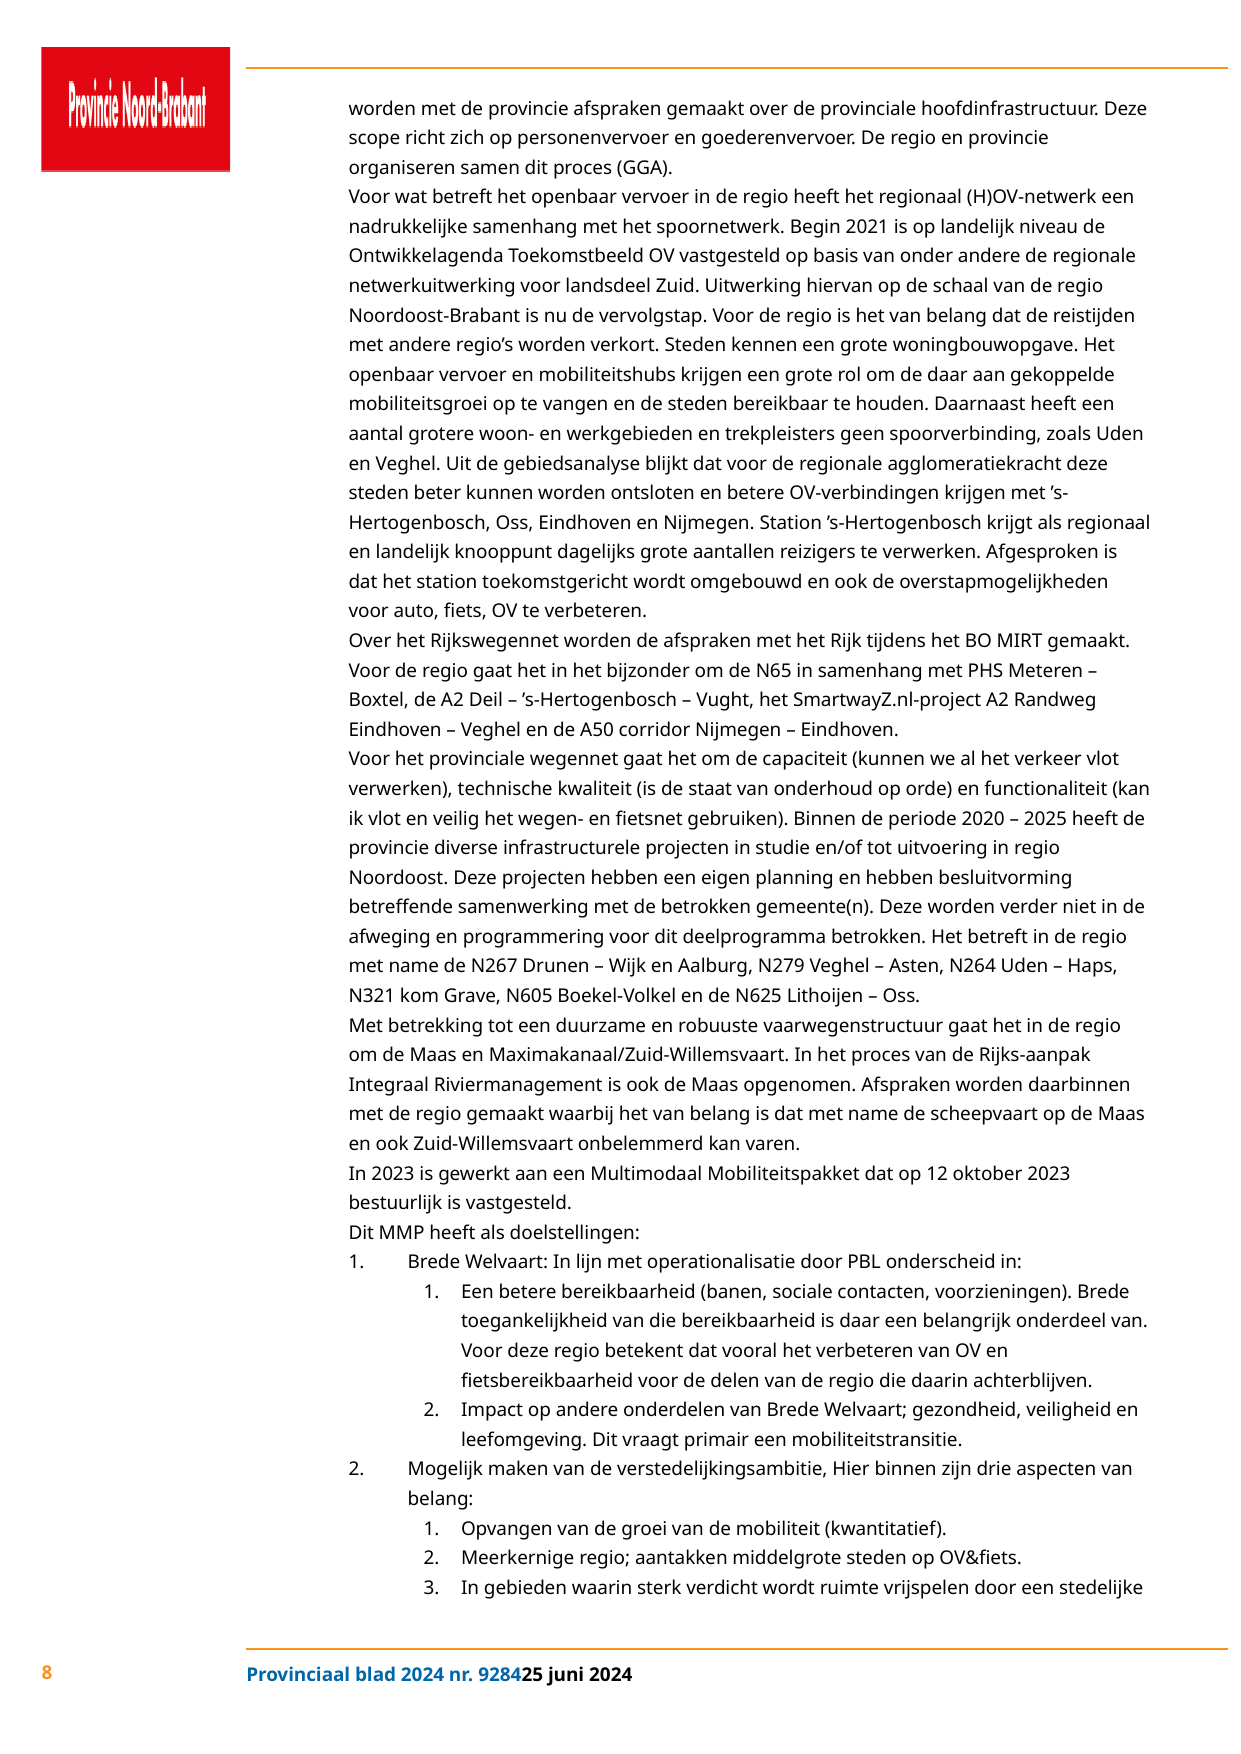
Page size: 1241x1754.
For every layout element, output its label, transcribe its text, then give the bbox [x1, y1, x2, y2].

picture [41, 47, 231, 172]
table_cell [248, 95, 348, 1600]
table_cell worden met de provincie afspraken gemaakt over de provinciale hoofdinfrastructuur. Deze scope richt zich op personenvervoer en goederenvervoer. De regio en provincie organiseren samen dit proces (GGA). Voor wat betreft het openbaar vervoer in de regio heeft het regionaal (H)OV-netwerk een nadrukkelijke samenhang met het spoornetwerk. Begin 2021 is op landelijk niveau de Ontwikkelagenda Toekomstbeeld OV vastgesteld op basis van onder andere de regionale netwerkuitwerking voor landsdeel Zuid. Uitwerking hiervan op de schaal van de regio Noordoost-Brabant is nu de vervolgstap. Voor de regio is het van belang dat de reistijden met andere regio’s worden verkort. Steden kennen een grote woningbouwopgave. Het openbaar vervoer en mobiliteitshubs krijgen een grote rol om de daar aan gekoppelde mobiliteitsgroei op te vangen en de steden bereikbaar te houden. Daarnaast heeft een aantal grotere woon- en werkgebieden en trekpleisters geen spoorverbinding, zoals Uden en Veghel. Uit de gebiedsanalyse blijkt dat voor de regionale agglomeratiekracht deze steden beter kunnen worden ontsloten en betere OV-verbindingen krijgen met ’s-Hertogenbosch, Oss, Eindhoven en Nijmegen. Station ’s-Hertogenbosch krijgt als regionaal en landelijk knooppunt dagelijks grote aantallen reizigers te verwerken. Afgesproken is dat het station toekomstgericht wordt omgebouwd en ook de overstapmogelijkheden voor auto, fiets, OV te verbeteren. Over het Rijkswegennet worden de afspraken met het Rijk tijdens het BO MIRT gemaakt. Voor de regio gaat het in het bijzonder om de N65 in samenhang met PHS Meteren – Boxtel, de A2 Deil – ’s-Hertogenbosch – Vught, het SmartwayZ.nl-project A2 Randweg Eindhoven – Veghel en de A50 corridor Nijmegen – Eindhoven. Voor het provinciale wegennet gaat het om de capaciteit (kunnen we al het verkeer vlot verwerken), technische kwaliteit (is de staat van onderhoud op orde) en functionaliteit (kan ik vlot en veilig het wegen- en fietsnet gebruiken). Binnen de periode 2020 – 2025 heeft de provincie diverse infrastructurele projecten in studie en/of tot uitvoering in regio Noordoost. Deze projecten hebben een eigen planning en hebben besluitvorming betreffende samenwerking met de betrokken gemeente(n). Deze worden verder niet in de afweging en programmering voor dit deelprogramma betrokken. Het betreft in de regio met name de N267 Drunen – Wijk en Aalburg, N279 Veghel – Asten, N264 Uden – Haps, N321 kom Grave, N605 Boekel-Volkel en de N625 Lithoijen – Oss. Met betrekking tot een duurzame en robuuste vaarwegenstructuur gaat het in de regio om de Maas en Maximakanaal/Zuid-Willemsvaart. In het proces van de Rijks-aanpak Integraal Riviermanagement is ook de Maas opgenomen. Afspraken worden daarbinnen met de regio gemaakt waarbij het van belang is dat met name de scheepvaart op de Maas en ook Zuid-Willemsvaart onbelemmerd kan varen. In 2023 is gewerkt aan een Multimodaal Mobiliteitspakket dat op 12 oktober 2023 bestuurlijk is vastgesteld. Dit MMP heeft als doelstellingen: Brede Welvaart: In lijn met operationalisatie door PBL onderscheid in: Een betere bereikbaarheid (banen, sociale contacten, voorzieningen). Brede toegankelijkheid van die bereikbaarheid is daar een belangrijk onderdeel van. Voor deze regio betekent dat vooral het verbeteren van OV en fietsbereikbaarheid voor de delen van de regio die daarin achterblijven. Impact op andere onderdelen van Brede Welvaart; gezondheid, veiligheid en leefomgeving. Dit vraagt primair een mobiliteitstransitie. Mogelijk maken van de verstedelijkingsambitie, Hier binnen zijn drie aspecten van belang: Opvangen van de groei van de mobiliteit (kwantitatief). Meerkernige regio; aantakken middelgrote steden op OV&fiets. In gebieden waarin sterk verdicht wordt ruimte vrijspelen door een stedelijke [348, 95, 1152, 1600]
